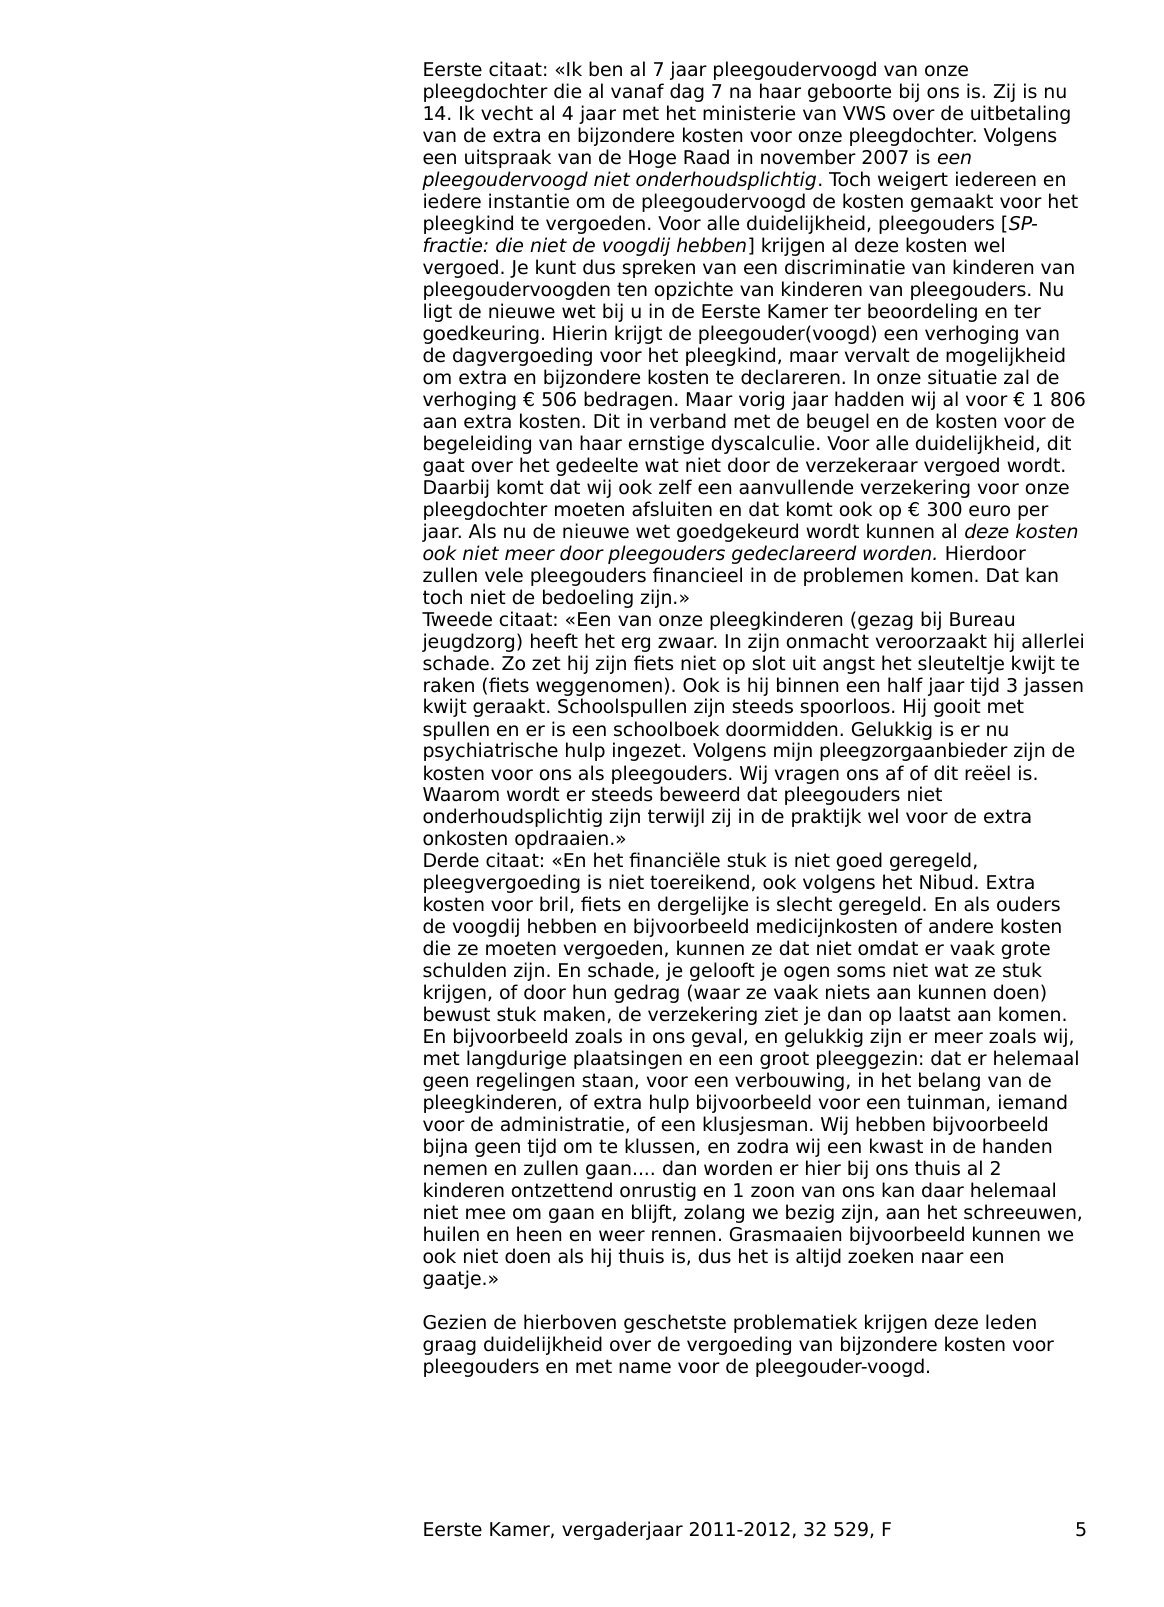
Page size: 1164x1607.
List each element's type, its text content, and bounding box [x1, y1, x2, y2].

text Derde citaat: «En het financiële stuk is niet goed geregeld, pleegvergoeding is niet toereikend, ook volgens het Nibud. Extra kosten voor bril, fiets en dergelijke is slecht geregeld. En als ouders de voogdij hebben en bijvoorbeeld medicijnkosten of andere kosten die ze moeten vergoeden, kunnen ze dat niet omdat er vaak grote schulden zijn. En schade, je gelooft je ogen soms niet wat ze stuk krijgen, of door hun gedrag (waar ze vaak niets aan kunnen doen) bewust stuk maken, de verzekering ziet je dan op laatst aan komen. En bijvoorbeeld zoals in ons geval, en gelukkig zijn er meer zoals wij, met langdurige plaatsingen en een groot pleeggezin: dat er helemaal geen regelingen staan, voor een verbouwing, in het belang van de pleegkinderen, of extra hulp bijvoorbeeld voor een tuinman, iemand voor de administratie, of een klusjesman. Wij hebben bijvoorbeeld bijna geen tijd om te klussen, en zodra wij een kwast in de handen nemen en zullen gaan.... dan worden er hier bij ons thuis al 2 kinderen ontzettend onrustig en 1 zoon van ons kan daar helemaal niet mee om gaan en blijft, zolang we bezig zijn, aan het schreeuwen, huilen en heen en weer rennen. Grasmaaien bijvoorbeeld kunnen we ook niet doen als hij thuis is, dus het is altijd zoeken naar een gaatje.» [422, 850, 1087, 1290]
text Tweede citaat: «Een van onze pleegkinderen (gezag bij Bureau jeugdzorg) heeft het erg zwaar. In zijn onmacht veroorzaakt hij allerlei schade. Zo zet hij zijn fiets niet op slot uit angst het sleuteltje kwijt te raken (fiets weggenomen). Ook is hij binnen een half jaar tijd 3 jassen kwijt geraakt. Schoolspullen zijn steeds spoorloos. Hij gooit met spullen en er is een schoolboek doormidden. Gelukkig is er nu psychiatrische hulp ingezet. Volgens mijn pleegzorgaanbieder zijn de kosten voor ons als pleegouders. Wij vragen ons af of dit reëel is. Waarom wordt er steeds beweerd dat pleegouders niet onderhoudsplichtig zijn terwijl zij in de praktijk wel voor de extra onkosten opdraaien.» [422, 608, 1087, 850]
text Eerste citaat: «Ik ben al 7 jaar pleegoudervoogd van onze pleegdochter die al vanaf dag 7 na haar geboorte bij ons is. Zij is nu 14. Ik vecht al 4 jaar met het ministerie van VWS over de uitbetaling van de extra en bijzondere kosten voor onze pleegdochter. Volgens een uitspraak van de Hoge Raad in november 2007 is een pleegoudervoogd niet onderhoudsplichtig. Toch weigert iedereen en iedere instantie om de pleegoudervoogd de kosten gemaakt voor het pleegkind te vergoeden. Voor alle duidelijkheid, pleegouders [SP-fractie: die niet de voogdij hebben] krijgen al deze kosten wel vergoed. Je kunt dus spreken van een discriminatie van kinderen van pleegoudervoogden ten opzichte van kinderen van pleegouders. Nu ligt de nieuwe wet bij u in de Eerste Kamer ter beoordeling en ter goedkeuring. Hierin krijgt de pleegouder(voogd) een verhoging van de dagvergoeding voor het pleegkind, maar vervalt de mogelijkheid om extra en bijzondere kosten te declareren. In onze situatie zal de verhoging € 506 bedragen. Maar vorig jaar hadden wij al voor € 1 806 aan extra kosten. Dit in verband met de beugel en de kosten voor de begeleiding van haar ernstige dyscalculie. Voor alle duidelijkheid, dit gaat over het gedeelte wat niet door de verzekeraar vergoed wordt. Daarbij komt dat wij ook zelf een aanvullende verzekering voor onze pleegdochter moeten afsluiten en dat komt ook op € 300 euro per jaar. Als nu de nieuwe wet goedgekeurd wordt kunnen al deze kosten ook niet meer door pleegouders gedeclareerd worden. Hierdoor zullen vele pleegouders financieel in de problemen komen. Dat kan toch niet de bedoeling zijn.» [422, 59, 1087, 608]
text Gezien de hierboven geschetste problematiek krijgen deze leden graag duidelijkheid over de vergoeding van bijzondere kosten voor pleegouders en met name voor de pleegouder-voogd. [422, 1312, 1087, 1378]
